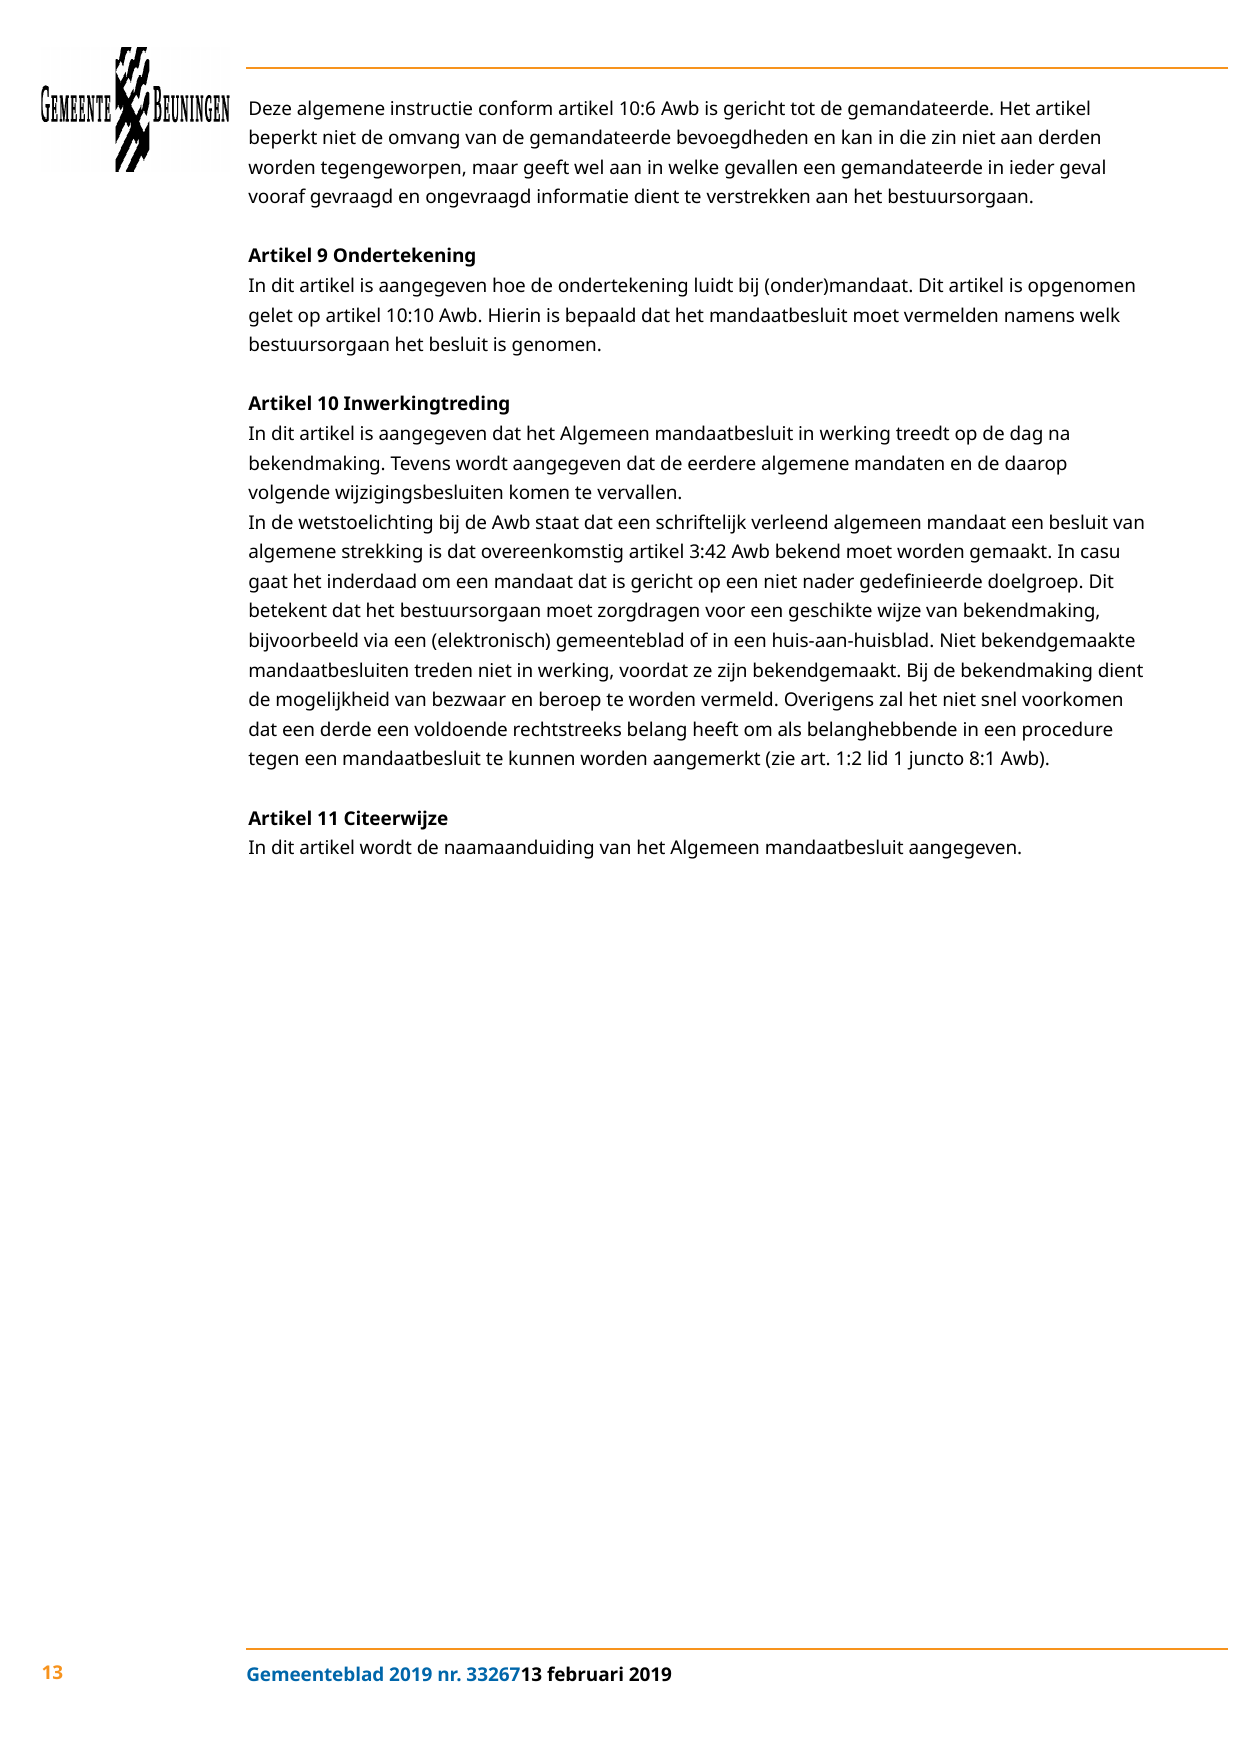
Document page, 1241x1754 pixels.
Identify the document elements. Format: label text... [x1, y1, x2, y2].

text In dit artikel is aangegeven dat het Algemeen mandaatbesluit in werking treedt op de dag na bekendmaking. Tevens wordt aangegeven dat de eerdere algemene mandaten en de daarop volgende wijzigingsbesluiten komen te vervallen. [248, 420, 1152, 505]
text In dit artikel wordt de naamaanduiding van het Algemeen mandaatbesluit aangegeven. [248, 834, 1152, 860]
text In dit artikel is aangegeven hoe de ondertekening luidt bij (onder)mandaat. Dit artikel is opgenomen gelet op artikel 10:10 Awb. Hierin is bepaald dat het mandaatbesluit moet vermelden namens welk bestuursorgaan het besluit is genomen. [248, 272, 1152, 357]
picture [41, 47, 231, 172]
text Deze algemene instructie conform artikel 10:6 Awb is gericht tot de gemandateerde. Het artikel beperkt niet de omvang van de gemandateerde bevoegdheden en kan in die zin niet aan derden worden tegengeworpen, maar geeft wel aan in welke gevallen een gemandateerde in ieder geval vooraf gevraagd en ongevraagd informatie dient te verstrekken aan het bestuursorgaan. [248, 95, 1152, 209]
text Artikel 10 Inwerkingtreding [248, 391, 1152, 416]
text Artikel 11 Citeerwijze [248, 805, 1152, 831]
text Artikel 9 Ondertekening [248, 243, 1152, 268]
text In de wetstoelichting bij de Awb staat dat een schriftelijk verleend algemeen mandaat een besluit van algemene strekking is dat overeenkomstig artikel 3:42 Awb bekend moet worden gemaakt. In casu gaat het inderdaad om een mandaat dat is gericht op een niet nader gedefinieerde doelgroep. Dit betekent dat het bestuursorgaan moet zorgdragen voor een geschikte wijze van bekendmaking, bijvoorbeeld via een (elektronisch) gemeenteblad of in een huis-aan-huisblad. Niet bekendgemaakte mandaatbesluiten treden niet in werking, voordat ze zijn bekendgemaakt. Bij de bekendmaking dient de mogelijkheid van bezwaar en beroep te worden vermeld. Overigens zal het niet snel voorkomen dat een derde een voldoende rechtstreeks belang heeft om als belanghebbende in een procedure tegen een mandaatbesluit te kunnen worden aangemerkt (zie art. 1:2 lid 1 juncto 8:1 Awb). [248, 509, 1152, 771]
